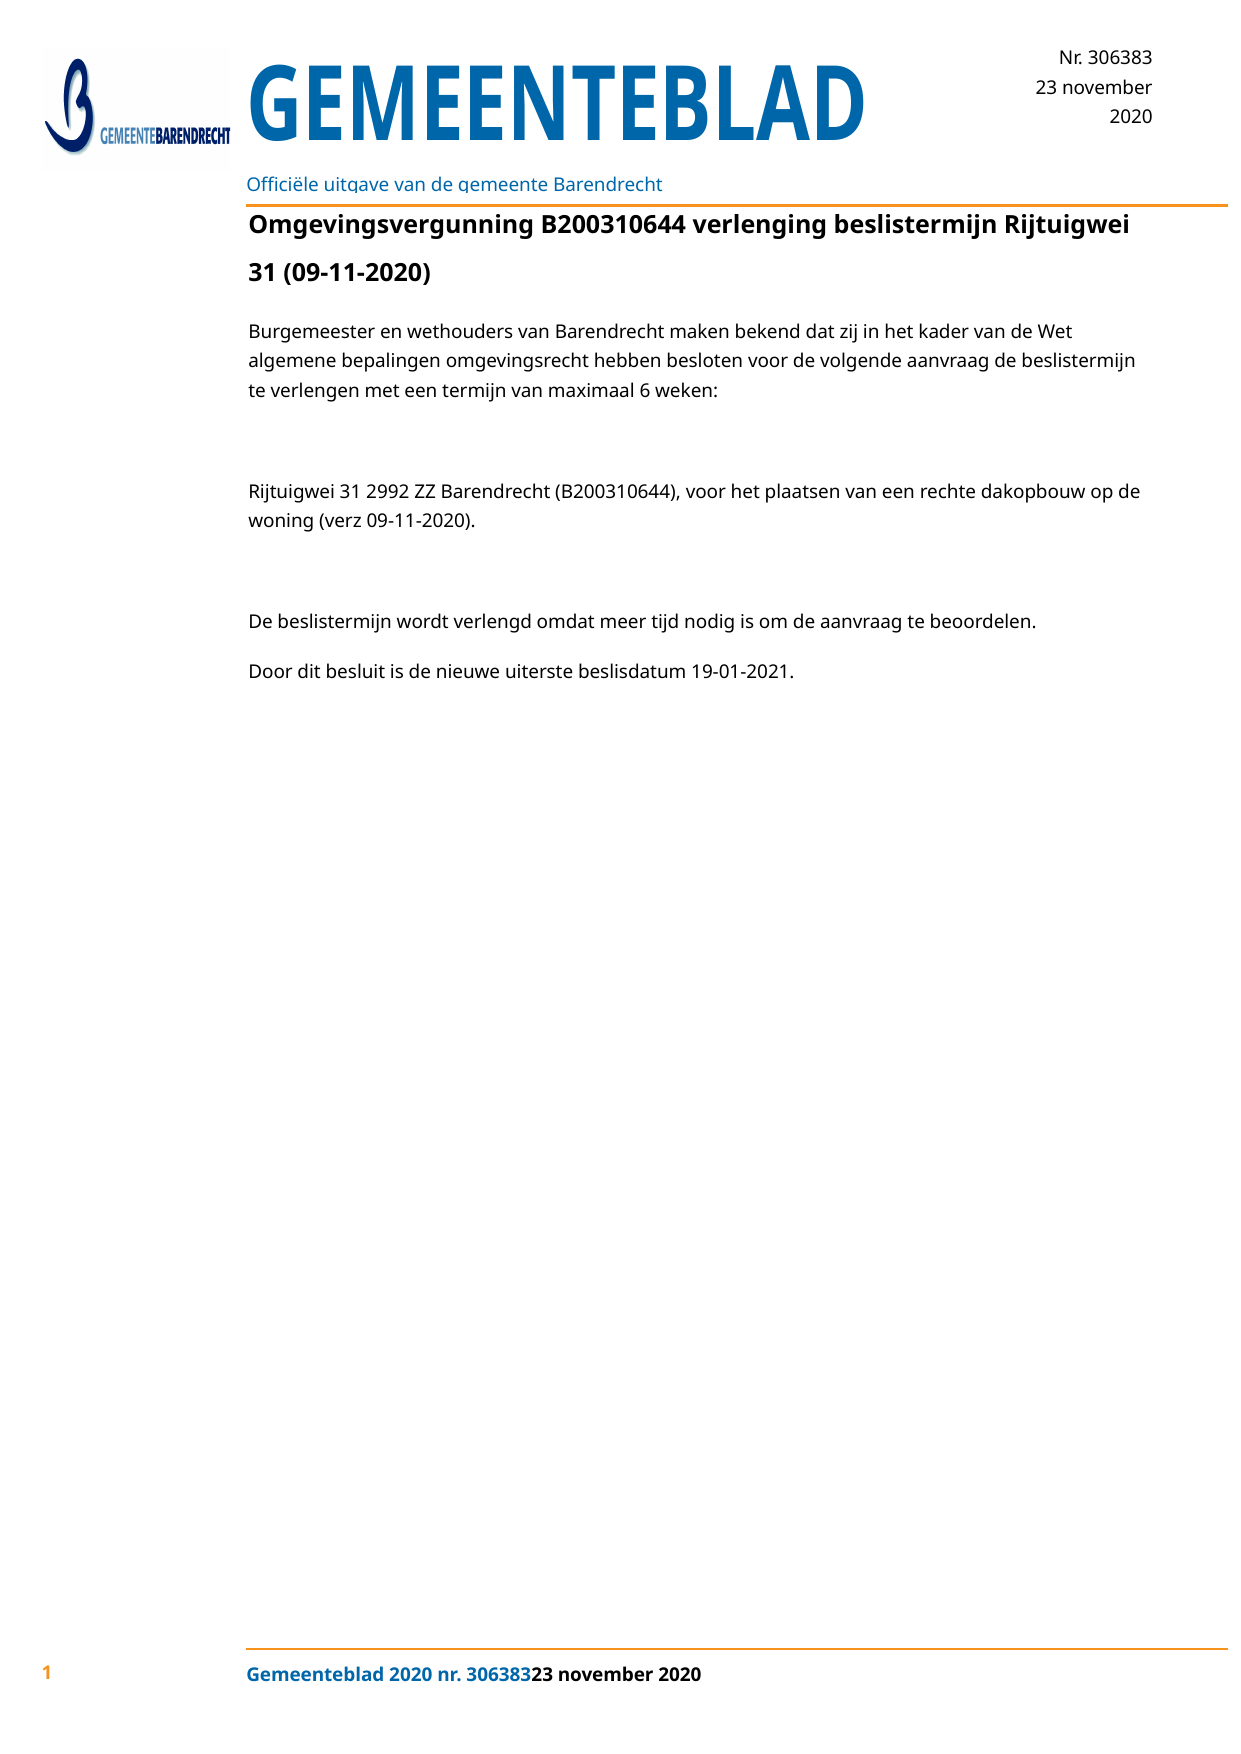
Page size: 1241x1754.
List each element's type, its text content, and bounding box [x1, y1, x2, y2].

text Door dit besluit is de nieuwe uiterste beslisdatum 19-01-2021. [248, 659, 1152, 684]
text Omgevingsvergunning B200310644 verlenging beslistermijn Rijtuigwei 31 (09-11-2020) [248, 207, 1152, 288]
picture [41, 47, 231, 172]
text Burgemeester en wethouders van Barendrecht maken bekend dat zij in het kader van de Wet algemene bepalingen omgevingsrecht hebben besloten voor de volgende aanvraag de beslistermijn te verlengen met een termijn van maximaal 6 weken: [248, 318, 1152, 403]
text De beslistermijn wordt verlengd omdat meer tijd nodig is om de aanvraag te beoordelen. [248, 608, 1152, 634]
text Rijtuigwei 31 2992 ZZ Barendrecht (B200310644), voor het plaatsen van een rechte dakopbouw op de woning (verz 09-11-2020). [248, 478, 1152, 533]
